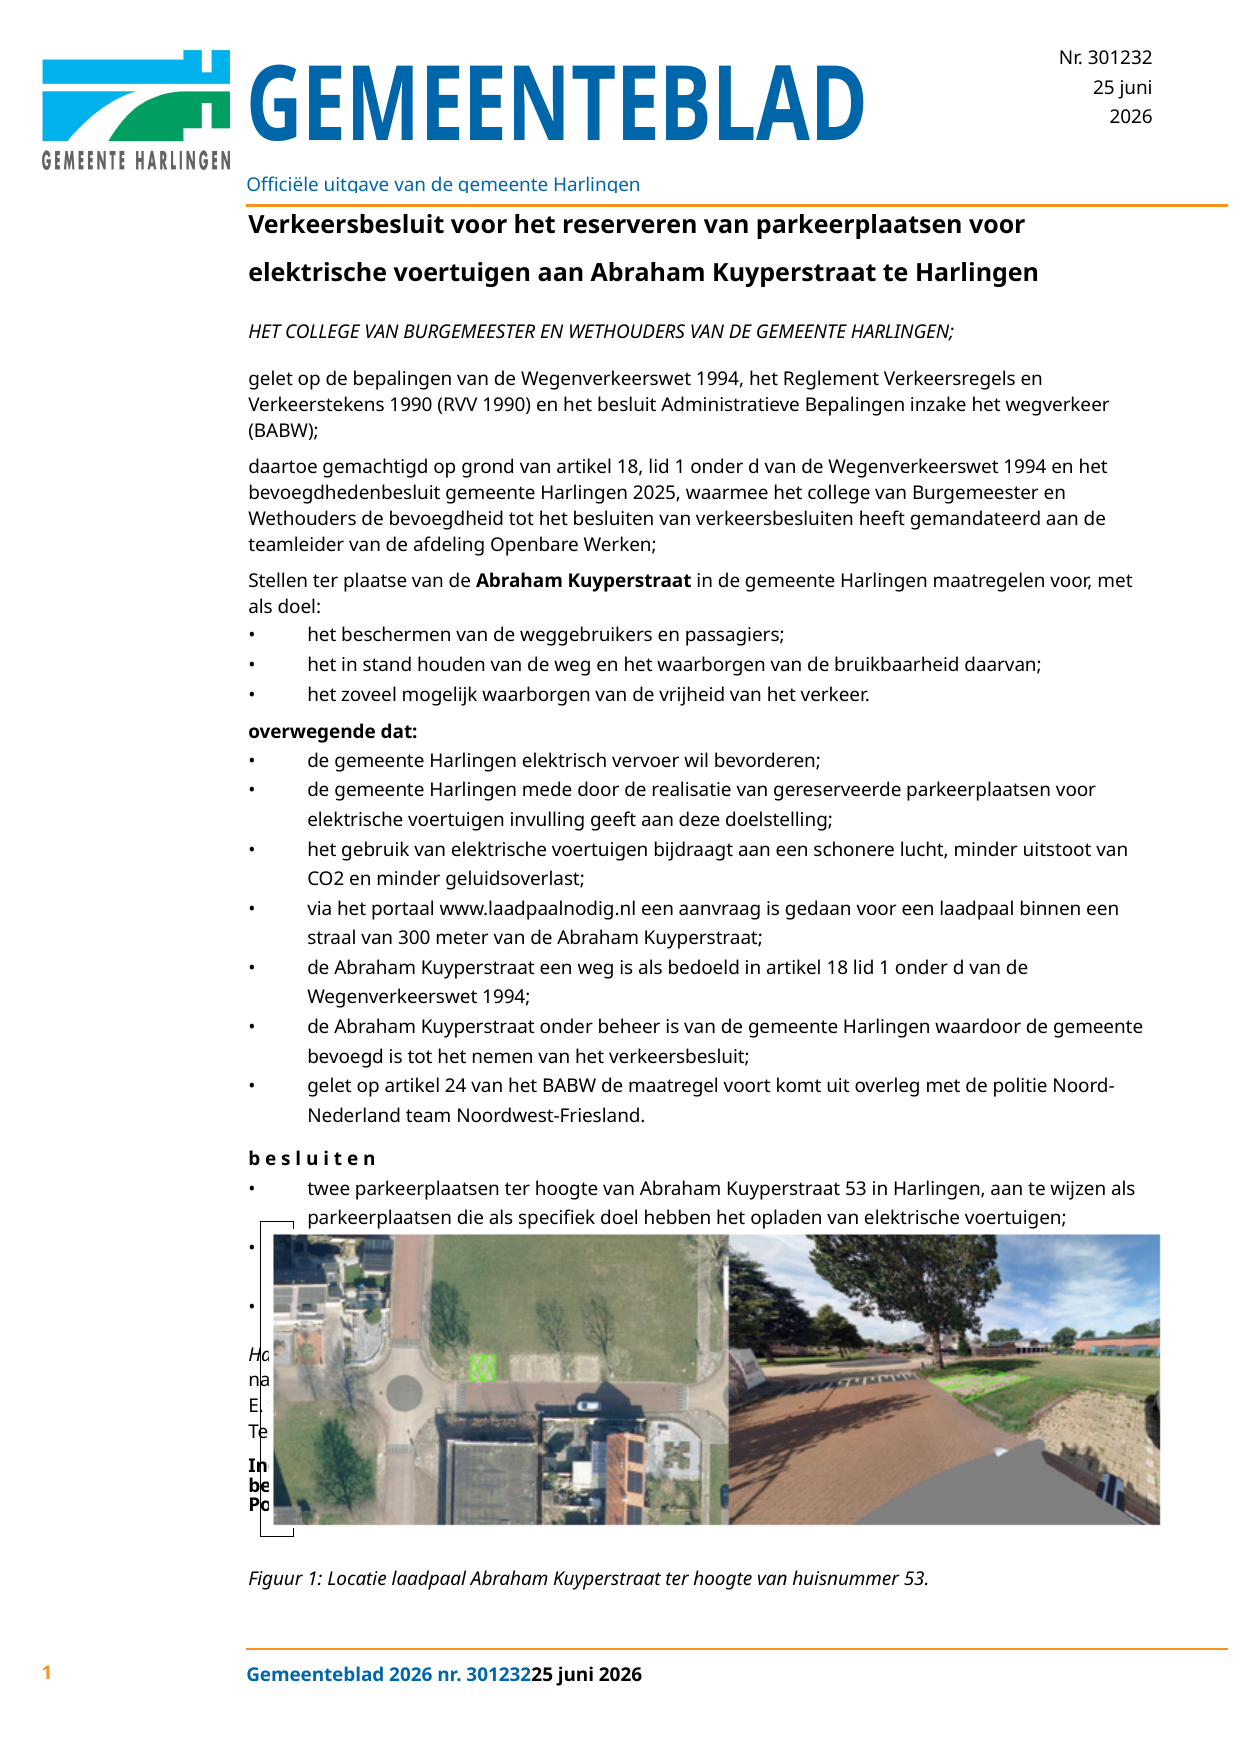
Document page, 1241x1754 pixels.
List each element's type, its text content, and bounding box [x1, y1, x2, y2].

list gelet op artikel 24 van het BABW de maatregel voort komt uit overleg met de politie Noord-Nederland team Noordwest-Friesland. [248, 1072, 1152, 1128]
list het beschermen van de weggebruikers en passagiers; [248, 622, 1152, 647]
list de Abraham Kuyperstraat een weg is als bedoeld in artikel 18 lid 1 onder d van de Wegenverkeerswet 1994; [248, 954, 1152, 1009]
picture [268, 1229, 1173, 1528]
list de Abraham Kuyperstraat onder beheer is van de gemeente Harlingen waardoor de gemeente bevoegd is tot het nemen van het verkeersbesluit; [248, 1013, 1152, 1068]
list het in stand houden van de weg en het waarborgen van de bruikbaarheid daarvan; [248, 651, 1152, 677]
list twee parkeerplaatsen ter hoogte van Abraham Kuyperstraat 53 in Harlingen, aan te wijzen als parkeerplaatsen die als specifiek doel hebben het opladen van elektrische voertuigen; [248, 1175, 1152, 1230]
text gelet op de bepalingen van de Wegenverkeerswet 1994, het Reglement Verkeersregels en Verkeerstekens 1990 (RVV 1990) en het besluit Administratieve Bepalingen inzake het wegverkeer (BABW); [248, 366, 1152, 443]
picture [41, 47, 231, 172]
text Stellen ter plaatse van de Abraham Kuyperstraat in de gemeente Harlingen maatregelen voor, met als doel: [248, 567, 1152, 619]
text daartoe gemachtigd op grond van artikel 18, lid 1 onder d van de Wegenverkeerswet 1994 en het bevoegdhedenbesluit gemeente Harlingen 2025, waarmee het college van Burgemeester en Wethouders de bevoegdheid tot het besluiten van verkeersbesluiten heeft gemandateerd aan de teamleider van de afdeling Openbare Werken; [248, 454, 1152, 557]
list het zoveel mogelijk waarborgen van de vrijheid van het verkeer. [248, 681, 1152, 706]
list via het portaal www.laadpaalnodig.nl een aanvraag is gedaan voor een laadpaal binnen een straal van 300 meter van de Abraham Kuyperstraat; [248, 895, 1152, 950]
list de gemeente Harlingen elektrisch vervoer wil bevorderen; [248, 747, 1152, 773]
text Verkeersbesluit voor het reserveren van parkeerplaatsen voor elektrische voertuigen aan Abraham Kuyperstraat te Harlingen [248, 207, 1152, 288]
list de gemeente Harlingen mede door de realisatie van gereserveerde parkeerplaatsen voor elektrische voertuigen invulling geeft aan deze doelstelling; [248, 777, 1152, 832]
text overwegende dat: [248, 719, 1152, 744]
text HET COLLEGE VAN BURGEMEESTER EN WETHOUDERS VAN DE GEMEENTE HARLINGEN; [248, 318, 1152, 344]
list het gebruik van elektrische voertuigen bijdraagt aan een schonere lucht, minder uitstoot van CO2 en minder geluidsoverlast; [248, 836, 1152, 891]
text b e s l u i t e n [248, 1145, 1152, 1171]
text Figuur 1: Locatie laadpaal Abraham Kuyperstraat ter hoogte van huisnummer 53. [248, 1570, 1152, 1589]
